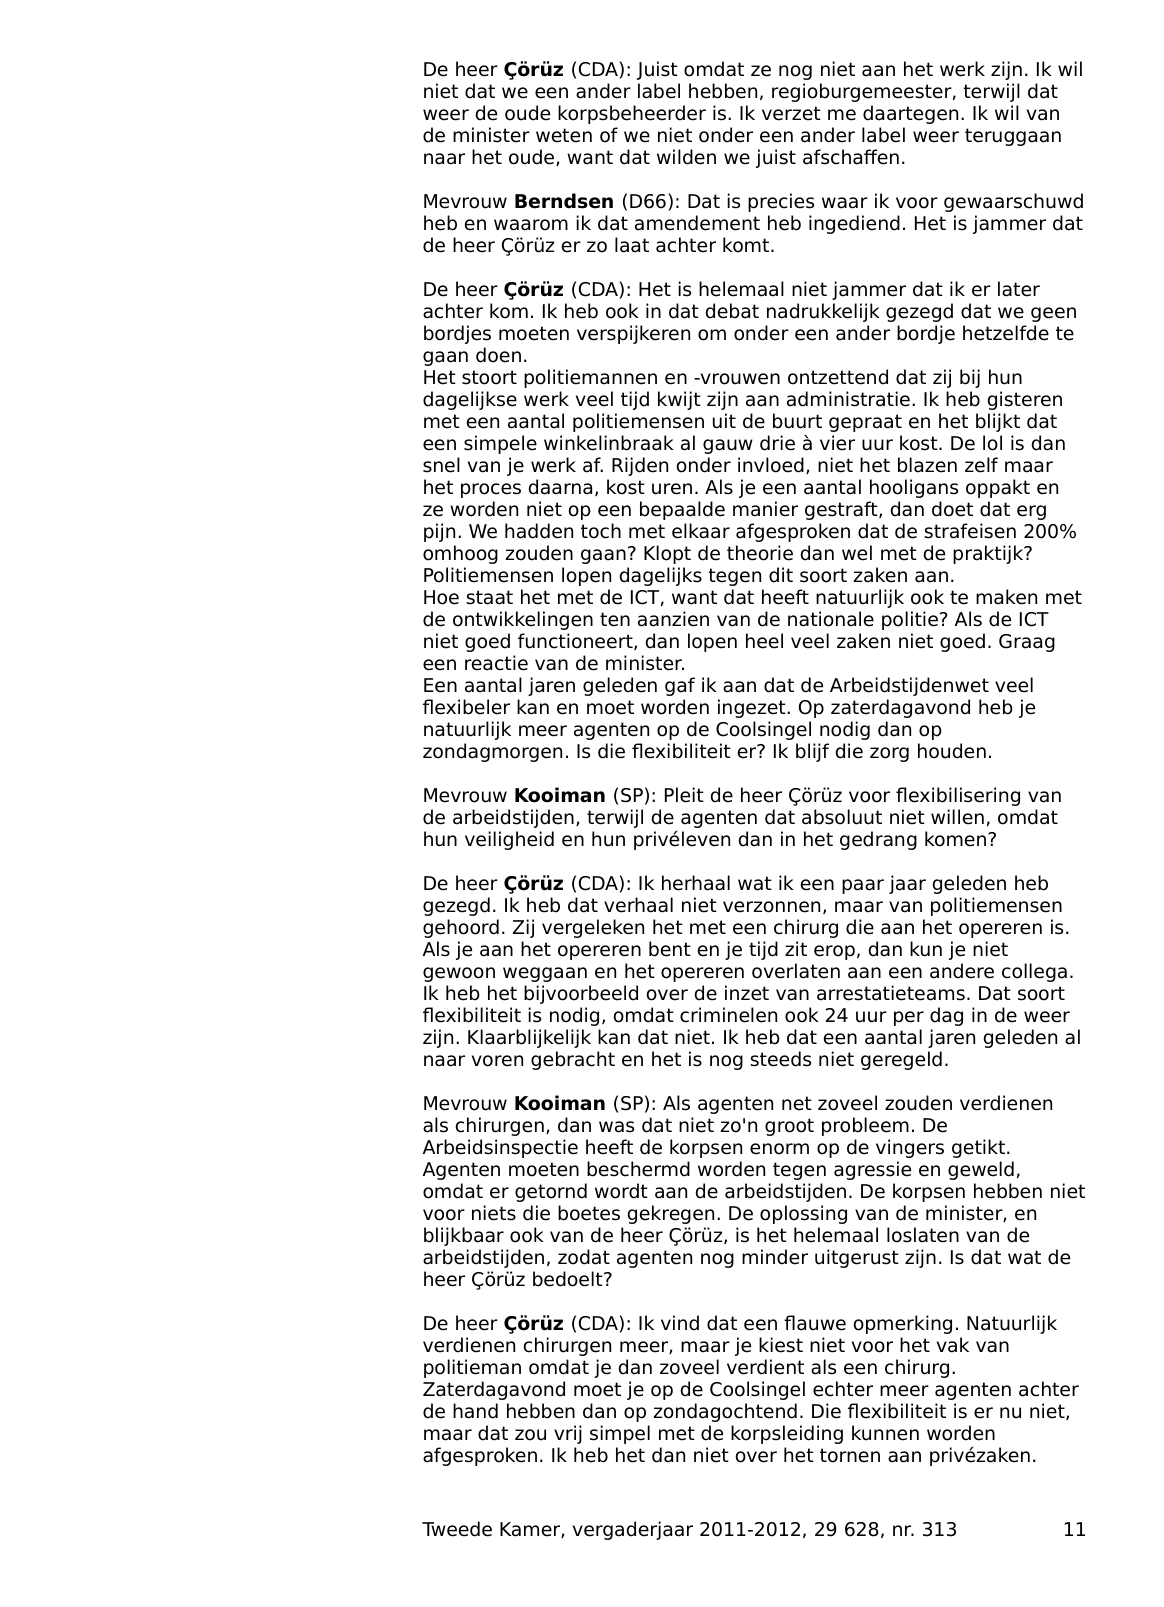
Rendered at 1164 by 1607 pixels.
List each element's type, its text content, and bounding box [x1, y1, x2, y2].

text Mevrouw Berndsen (D66): Dat is precies waar ik voor gewaarschuwd heb en waarom ik dat amendement heb ingediend. Het is jammer dat de heer Çörüz er zo laat achter komt. [422, 191, 1087, 257]
text De heer Çörüz (CDA): Ik herhaal wat ik een paar jaar geleden heb gezegd. Ik heb dat verhaal niet verzonnen, maar van politiemensen gehoord. Zij vergeleken het met een chirurg die aan het opereren is. Als je aan het opereren bent en je tijd zit erop, dan kun je niet gewoon weggaan en het opereren overlaten aan een andere collega. Ik heb het bijvoorbeeld over de inzet van arrestatieteams. Dat soort flexibiliteit is nodig, omdat criminelen ook 24 uur per dag in de weer zijn. Klaarblijkelijk kan dat niet. Ik heb dat een aantal jaren geleden al naar voren gebracht en het is nog steeds niet geregeld. [422, 873, 1087, 1071]
text Hoe staat het met de ICT, want dat heeft natuurlijk ook te maken met de ontwikkelingen ten aanzien van de nationale politie? Als de ICT niet goed functioneert, dan lopen heel veel zaken niet goed. Graag een reactie van de minister. [422, 587, 1087, 675]
text De heer Çörüz (CDA): Het is helemaal niet jammer dat ik er later achter kom. Ik heb ook in dat debat nadrukkelijk gezegd dat we geen bordjes moeten verspijkeren om onder een ander bordje hetzelfde te gaan doen. [422, 279, 1087, 367]
text De heer Çörüz (CDA): Juist omdat ze nog niet aan het werk zijn. Ik wil niet dat we een ander label hebben, regioburgemeester, terwijl dat weer de oude korpsbeheerder is. Ik verzet me daartegen. Ik wil van de minister weten of we niet onder een ander label weer teruggaan naar het oude, want dat wilden we juist afschaffen. [422, 59, 1087, 169]
text Mevrouw Kooiman (SP): Pleit de heer Çörüz voor flexibilisering van de arbeidstijden, terwijl de agenten dat absoluut niet willen, omdat hun veiligheid en hun privéleven dan in het gedrang komen? [422, 785, 1087, 851]
text Een aantal jaren geleden gaf ik aan dat de Arbeidstijdenwet veel flexibeler kan en moet worden ingezet. Op zaterdagavond heb je natuurlijk meer agenten op de Coolsingel nodig dan op zondagmorgen. Is die flexibiliteit er? Ik blijf die zorg houden. [422, 675, 1087, 763]
text De heer Çörüz (CDA): Ik vind dat een flauwe opmerking. Natuurlijk verdienen chirurgen meer, maar je kiest niet voor het vak van politieman omdat je dan zoveel verdient als een chirurg. Zaterdagavond moet je op de Coolsingel echter meer agenten achter de hand hebben dan op zondagochtend. Die flexibiliteit is er nu niet, maar dat zou vrij simpel met de korpsleiding kunnen worden afgesproken. Ik heb het dan niet over het tornen aan privézaken. [422, 1313, 1087, 1467]
text Mevrouw Kooiman (SP): Als agenten net zoveel zouden verdienen als chirurgen, dan was dat niet zo'n groot probleem. De Arbeidsinspectie heeft de korpsen enorm op de vingers getikt. Agenten moeten beschermd worden tegen agressie en geweld, omdat er getornd wordt aan de arbeidstijden. De korpsen hebben niet voor niets die boetes gekregen. De oplossing van de minister, en blijkbaar ook van de heer Çörüz, is het helemaal loslaten van de arbeidstijden, zodat agenten nog minder uitgerust zijn. Is dat wat de heer Çörüz bedoelt? [422, 1093, 1087, 1291]
text Het stoort politiemannen en -vrouwen ontzettend dat zij bij hun dagelijkse werk veel tijd kwijt zijn aan administratie. Ik heb gisteren met een aantal politiemensen uit de buurt gepraat en het blijkt dat een simpele winkelinbraak al gauw drie à vier uur kost. De lol is dan snel van je werk af. Rijden onder invloed, niet het blazen zelf maar het proces daarna, kost uren. Als je een aantal hooligans oppakt en ze worden niet op een bepaalde manier gestraft, dan doet dat erg pijn. We hadden toch met elkaar afgesproken dat de strafeisen 200% omhoog zouden gaan? Klopt de theorie dan wel met de praktijk? Politiemensen lopen dagelijks tegen dit soort zaken aan. [422, 367, 1087, 587]
